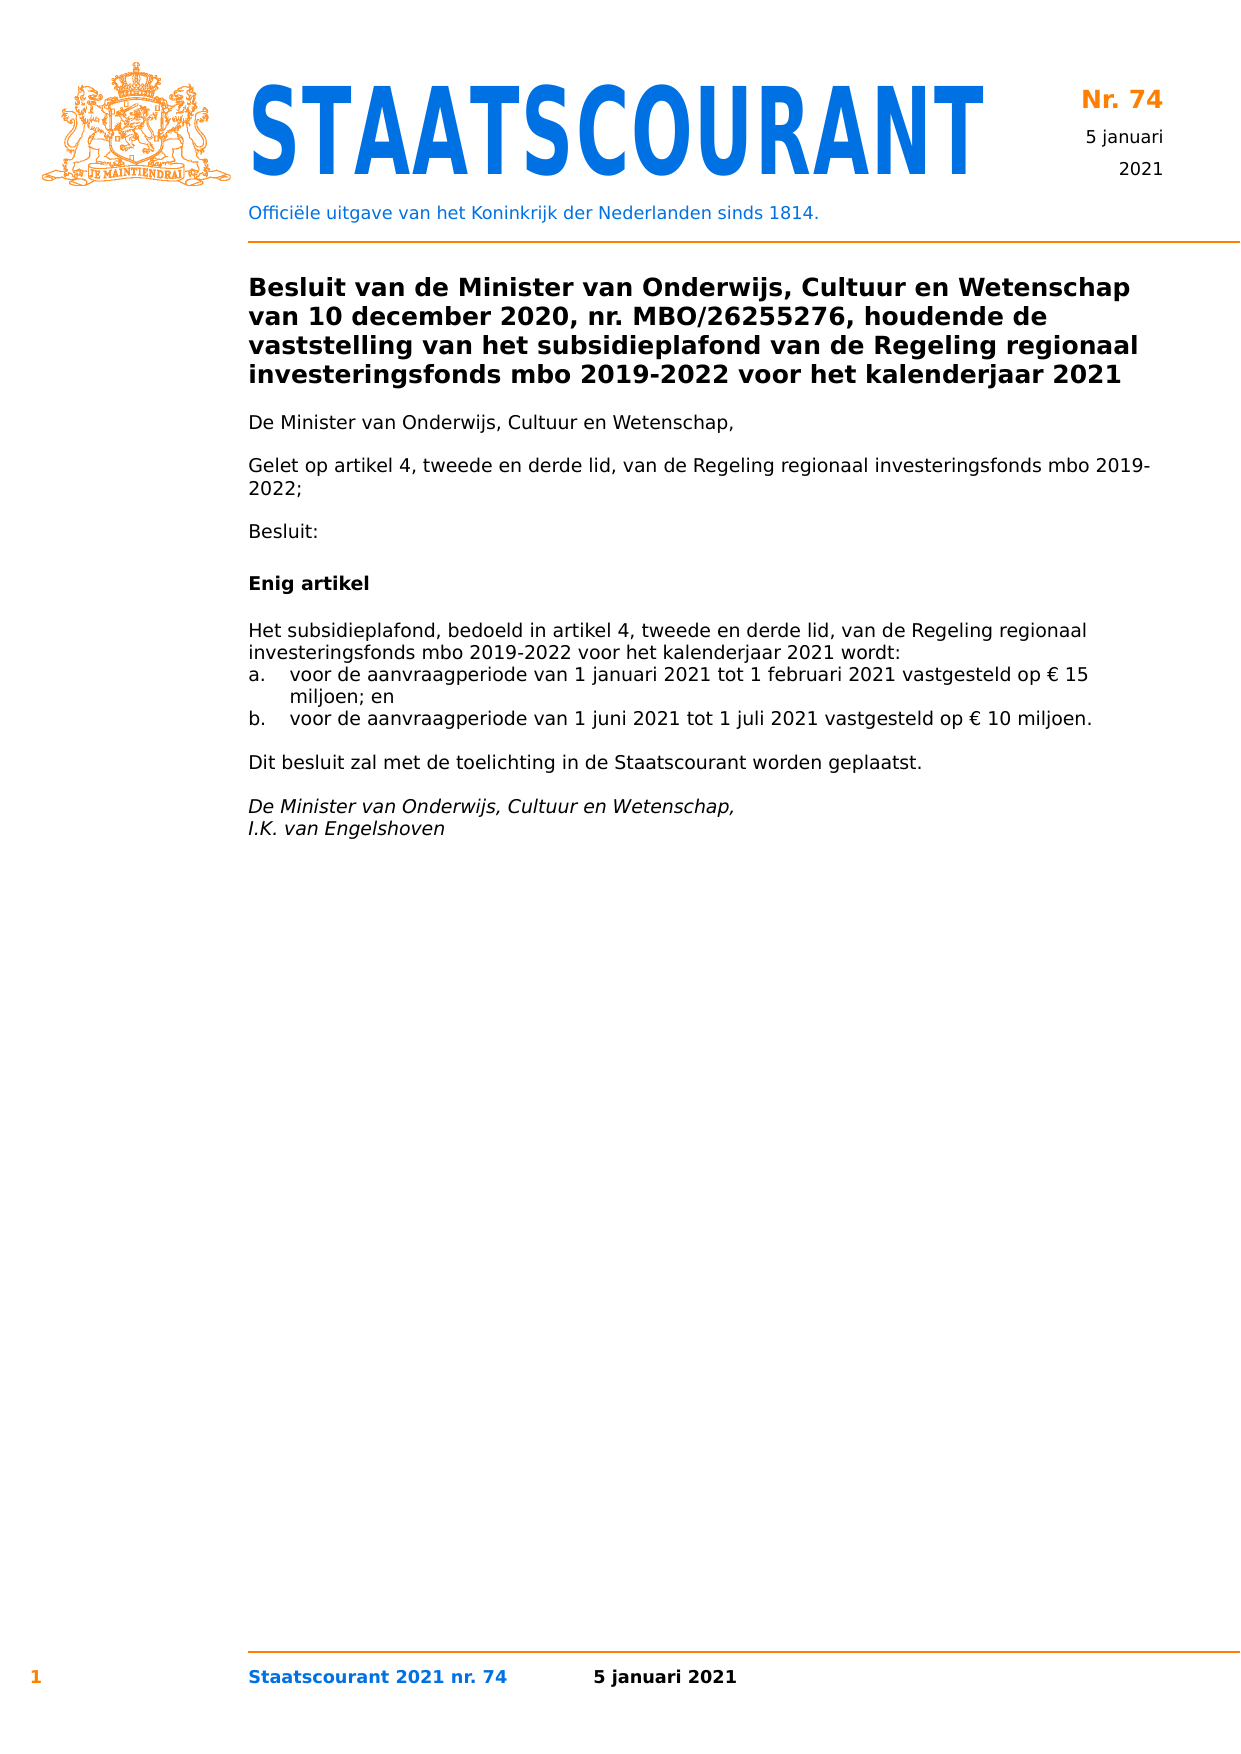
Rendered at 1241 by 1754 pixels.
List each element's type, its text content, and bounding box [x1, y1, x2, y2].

subtitle Enig artikel [248, 573, 1163, 595]
table_header Nr. 74 [998, 62, 1240, 121]
text De Minister van Onderwijs, Cultuur en Wetenschap, I.K. van Engelshoven [248, 796, 1163, 840]
table_header [25, 62, 248, 241]
table_header STAATSCOURANT [248, 62, 998, 203]
table_cell 2021 [998, 153, 1240, 203]
picture [41, 62, 231, 186]
table_cell 5 januari [998, 121, 1240, 153]
table_cell Officiële uitgave van het Koninkrijk der Nederlanden sinds 1814. [248, 203, 1240, 241]
text b. voor de aanvraagperiode van 1 juni 2021 tot 1 juli 2021 vastgesteld op € 10 miljoen. [248, 708, 1163, 730]
text De Minister van Onderwijs, Cultuur en Wetenschap, [248, 412, 1163, 433]
subtitle Besluit van de Minister van Onderwijs, Cultuur en Wetenschap van 10 december 2020, nr. MBO/26255276, houdende de vaststelling van het subsidieplafond van de Regeling regionaal investeringsfonds mbo 2019-2022 voor het kalenderjaar 2021 [248, 273, 1163, 390]
text Dit besluit zal met de toelichting in de Staatscourant worden geplaatst. [248, 752, 1163, 774]
text Gelet op artikel 4, tweede en derde lid, van de Regeling regionaal investeringsfonds mbo 2019-2022; [248, 455, 1163, 499]
text a. voor de aanvraagperiode van 1 januari 2021 tot 1 februari 2021 vastgesteld op € 15 miljoen; en [248, 664, 1163, 708]
text Besluit: [248, 521, 1163, 543]
text Het subsidieplafond, bedoeld in artikel 4, tweede en derde lid, van de Regeling regionaal investeringsfonds mbo 2019-2022 voor het kalenderjaar 2021 wordt: [248, 620, 1163, 664]
